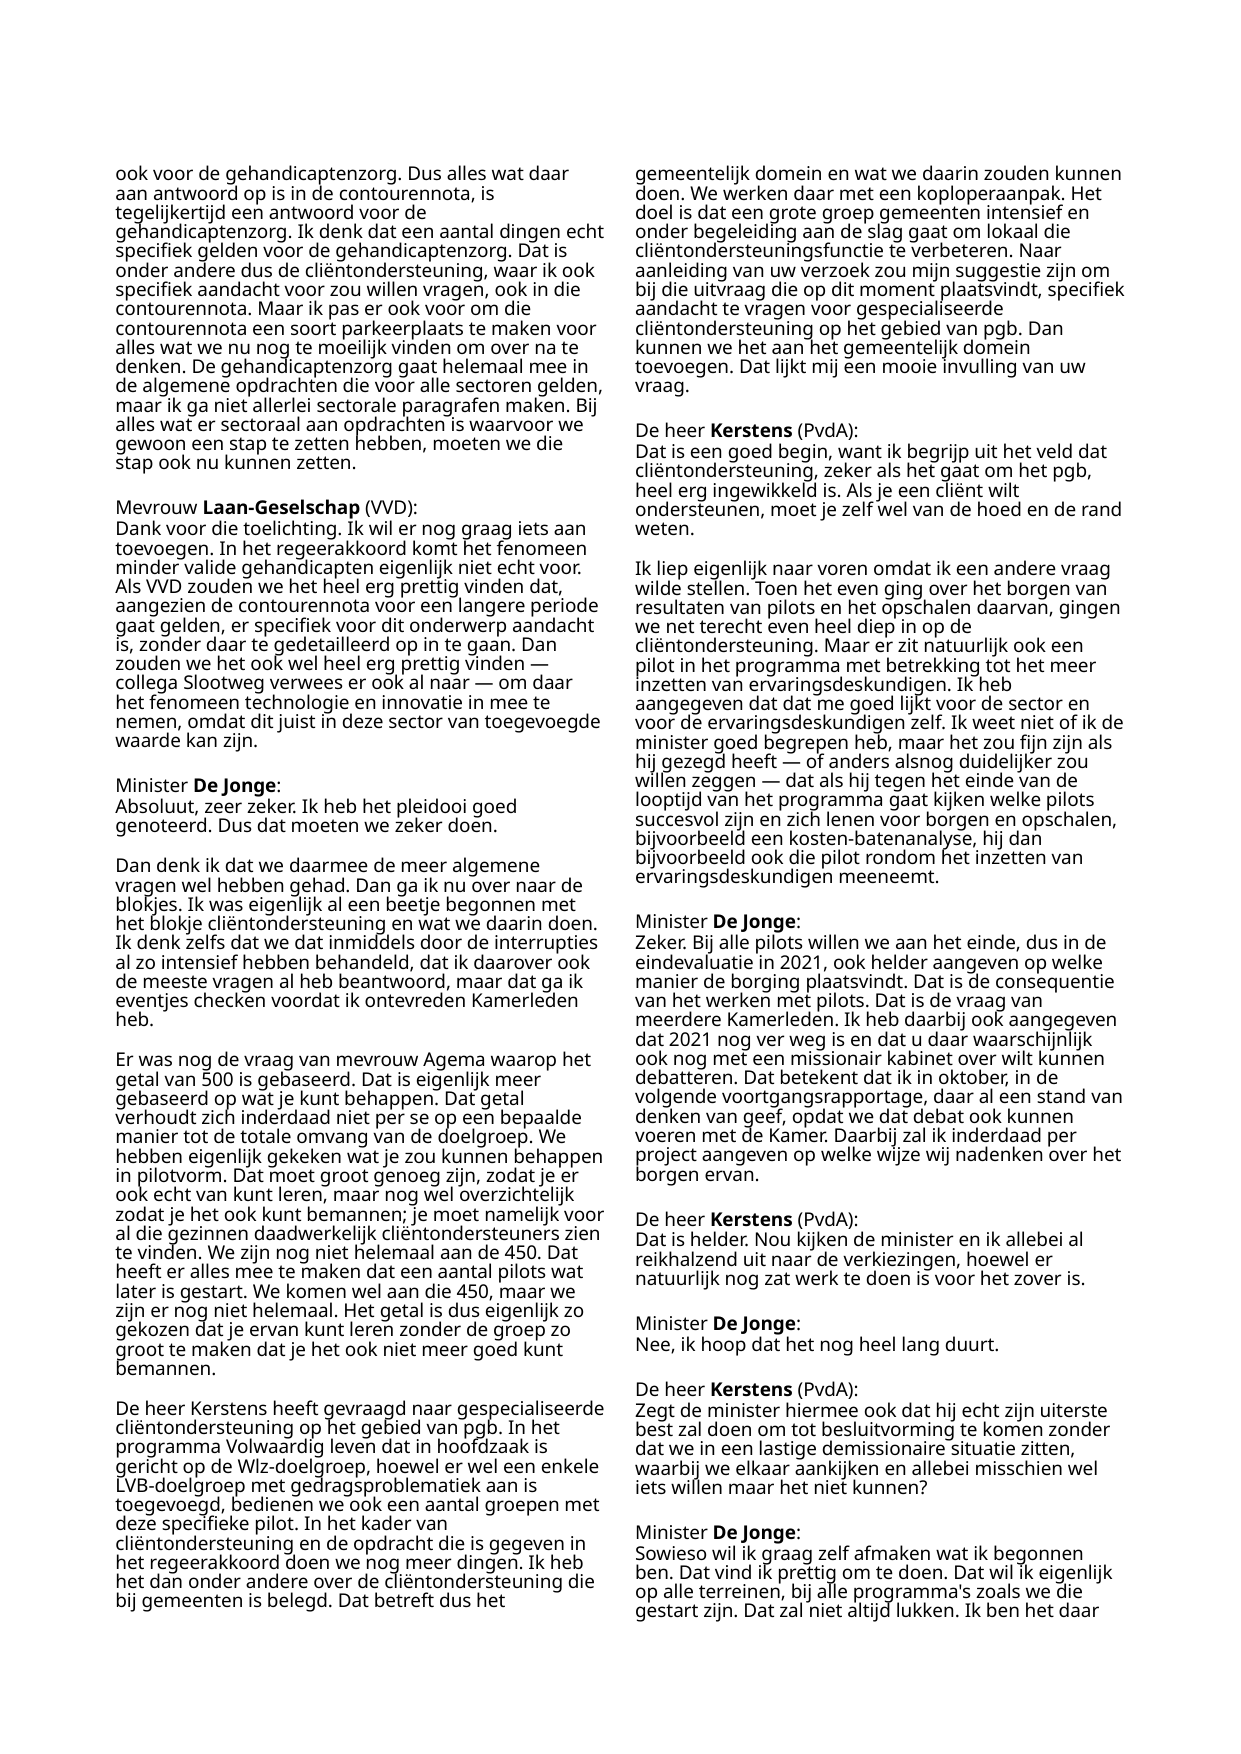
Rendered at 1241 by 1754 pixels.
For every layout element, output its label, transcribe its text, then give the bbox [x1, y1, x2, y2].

text Dat is helder. Nou kijken de minister en ik allebei al reikhalzend uit naar de verkiezingen, hoewel er natuurlijk nog zat werk te doen is voor het zover is. [635, 1231, 1125, 1289]
text Ik liep eigenlijk naar voren omdat ik een andere vraag wilde stellen. Toen het even ging over het borgen van resultaten van pilots en het opschalen daarvan, gingen we net terecht even heel diep in op de cliëntondersteuning. Maar er zit natuurlijk ook een pilot in het programma met betrekking tot het meer inzetten van ervaringsdeskundigen. Ik heb aangegeven dat dat me goed lijkt voor de sector en voor de ervaringsdeskundigen zelf. Ik weet niet of ik de minister goed begrepen heb, maar het zou fijn zijn als hij gezegd heeft — of anders alsnog duidelijker zou willen zeggen — dat als hij tegen het einde van de looptijd van het programma gaat kijken welke pilots succesvol zijn en zich lenen voor borgen en opschalen, bijvoorbeeld een kosten-batenanalyse, hij dan bijvoorbeeld ook die pilot rondom het inzetten van ervaringsdeskundigen meeneemt. [635, 560, 1125, 888]
text Sowieso wil ik graag zelf afmaken wat ik begonnen ben. Dat vind ik prettig om te doen. Dat wil ik eigenlijk op alle terreinen, bij alle programma's zoals we die gestart zijn. Dat zal niet altijd lukken. Ik ben het daar [635, 1544, 1125, 1622]
text Minister De Jonge: [635, 1310, 1125, 1336]
text Minister De Jonge: [635, 1519, 1125, 1544]
text Absoluut, zeer zeker. Ik heb het pleidooi goed genoteerd. Dus dat moeten we zeker doen. [115, 798, 605, 837]
text ook voor de gehandicaptenzorg. Dus alles wat daar aan antwoord op is in de contourennota, is tegelijkertijd een antwoord voor de gehandicaptenzorg. Ik denk dat een aantal dingen echt specifiek gelden voor de gehandicaptenzorg. Dat is onder andere dus de cliëntondersteuning, waar ik ook specifiek aandacht voor zou willen vragen, ook in die contourennota. Maar ik pas er ook voor om die contourennota een soort parkeerplaats te maken voor alles wat we nu nog te moeilijk vinden om over na te denken. De gehandicaptenzorg gaat helemaal mee in de algemene opdrachten die voor alle sectoren gelden, maar ik ga niet allerlei sectorale paragrafen maken. Bij alles wat er sectoraal aan opdrachten is waarvoor we gewoon een stap te zetten hebben, moeten we die stap ook nu kunnen zetten. [115, 165, 605, 474]
text De heer Kerstens (PvdA): [635, 1376, 1125, 1402]
text Dan denk ik dat we daarmee de meer algemene vragen wel hebben gehad. Dan ga ik nu over naar de blokjes. Ik was eigenlijk al een beetje begonnen met het blokje cliëntondersteuning en wat we daarin doen. Ik denk zelfs dat we dat inmiddels door de interrupties al zo intensief hebben behandeld, dat ik daarover ook de meeste vragen al heb beantwoord, maar dat ga ik eventjes checken voordat ik ontevreden Kamerleden heb. [115, 857, 605, 1031]
text Dat is een goed begin, want ik begrijp uit het veld dat cliëntondersteuning, zeker als het gaat om het pgb, heel erg ingewikkeld is. Als je een cliënt wilt ondersteunen, moet je zelf wel van de hoed en de rand weten. [635, 443, 1125, 539]
text De heer Kerstens (PvdA): [635, 1206, 1125, 1231]
text gemeentelijk domein en wat we daarin zouden kunnen doen. We werken daar met een koploperaanpak. Het doel is dat een grote groep gemeenten intensief en onder begeleiding aan de slag gaat om lokaal die cliëntondersteuningsfunctie te verbeteren. Naar aanleiding van uw verzoek zou mijn suggestie zijn om bij die uitvraag die op dit moment plaatsvindt, specifiek aandacht te vragen voor gespecialiseerde cliëntondersteuning op het gebied van pgb. Dan kunnen we het aan het gemeentelijk domein toevoegen. Dat lijkt mij een mooie invulling van uw vraag. [635, 165, 1125, 397]
text Mevrouw Laan-Geselschap (VVD): [115, 494, 605, 520]
text Nee, ik hoop dat het nog heel lang duurt. [635, 1336, 1125, 1355]
text Minister De Jonge: [115, 772, 605, 798]
text Zeker. Bij alle pilots willen we aan het einde, dus in de eindevaluatie in 2021, ook helder aangeven op welke manier de borging plaatsvindt. Dat is de consequentie van het werken met pilots. Dat is de vraag van meerdere Kamerleden. Ik heb daarbij ook aangegeven dat 2021 nog ver weg is en dat u daar waarschijnlijk ook nog met een missionair kabinet over wilt kunnen debatteren. Dat betekent dat ik in oktober, in de volgende voortgangsrapportage, daar al een stand van denken van geef, opdat we dat debat ook kunnen voeren met de Kamer. Daarbij zal ik inderdaad per project aangeven op welke wijze wij nadenken over het borgen ervan. [635, 934, 1125, 1185]
text De heer Kerstens (PvdA): [635, 417, 1125, 443]
text Er was nog de vraag van mevrouw Agema waarop het getal van 500 is gebaseerd. Dat is eigenlijk meer gebaseerd op wat je kunt behappen. Dat getal verhoudt zich inderdaad niet per se op een bepaalde manier tot de totale omvang van de doelgroep. We hebben eigenlijk gekeken wat je zou kunnen behappen in pilotvorm. Dat moet groot genoeg zijn, zodat je er ook echt van kunt leren, maar nog wel overzichtelijk zodat je het ook kunt bemannen; je moet namelijk voor al die gezinnen daadwerkelijk cliëntondersteuners zien te vinden. We zijn nog niet helemaal aan de 450. Dat heeft er alles mee te maken dat een aantal pilots wat later is gestart. We komen wel aan die 450, maar we zijn er nog niet helemaal. Het getal is dus eigenlijk zo gekozen dat je ervan kunt leren zonder de groep zo groot te maken dat je het ook niet meer goed kunt bemannen. [115, 1051, 605, 1379]
text Dank voor die toelichting. Ik wil er nog graag iets aan toevoegen. In het regeerakkoord komt het fenomeen minder valide gehandicapten eigenlijk niet echt voor. Als VVD zouden we het heel erg prettig vinden dat, aangezien de contourennota voor een langere periode gaat gelden, er specifiek voor dit onderwerp aandacht is, zonder daar te gedetailleerd op in te gaan. Dan zouden we het ook wel heel erg prettig vinden — collega Slootweg verwees er ook al naar — om daar het fenomeen technologie en innovatie in mee te nemen, omdat dit juist in deze sector van toegevoegde waarde kan zijn. [115, 520, 605, 751]
text Minister De Jonge: [635, 909, 1125, 934]
text Zegt de minister hiermee ook dat hij echt zijn uiterste best zal doen om tot besluitvorming te komen zonder dat we in een lastige demissionaire situatie zitten, waarbij we elkaar aankijken en allebei misschien wel iets willen maar het niet kunnen? [635, 1402, 1125, 1498]
text De heer Kerstens heeft gevraagd naar gespecialiseerde cliëntondersteuning op het gebied van pgb. In het programma Volwaardig leven dat in hoofdzaak is gericht op de Wlz-doelgroep, hoewel er wel een enkele LVB-doelgroep met gedragsproblematiek aan is toegevoegd, bedienen we ook een aantal groepen met deze specifieke pilot. In het kader van cliëntondersteuning en de opdracht die is gegeven in het regeerakkoord doen we nog meer dingen. Ik heb het dan onder andere over de cliëntondersteuning die bij gemeenten is belegd. Dat betreft dus het [115, 1400, 605, 1612]
